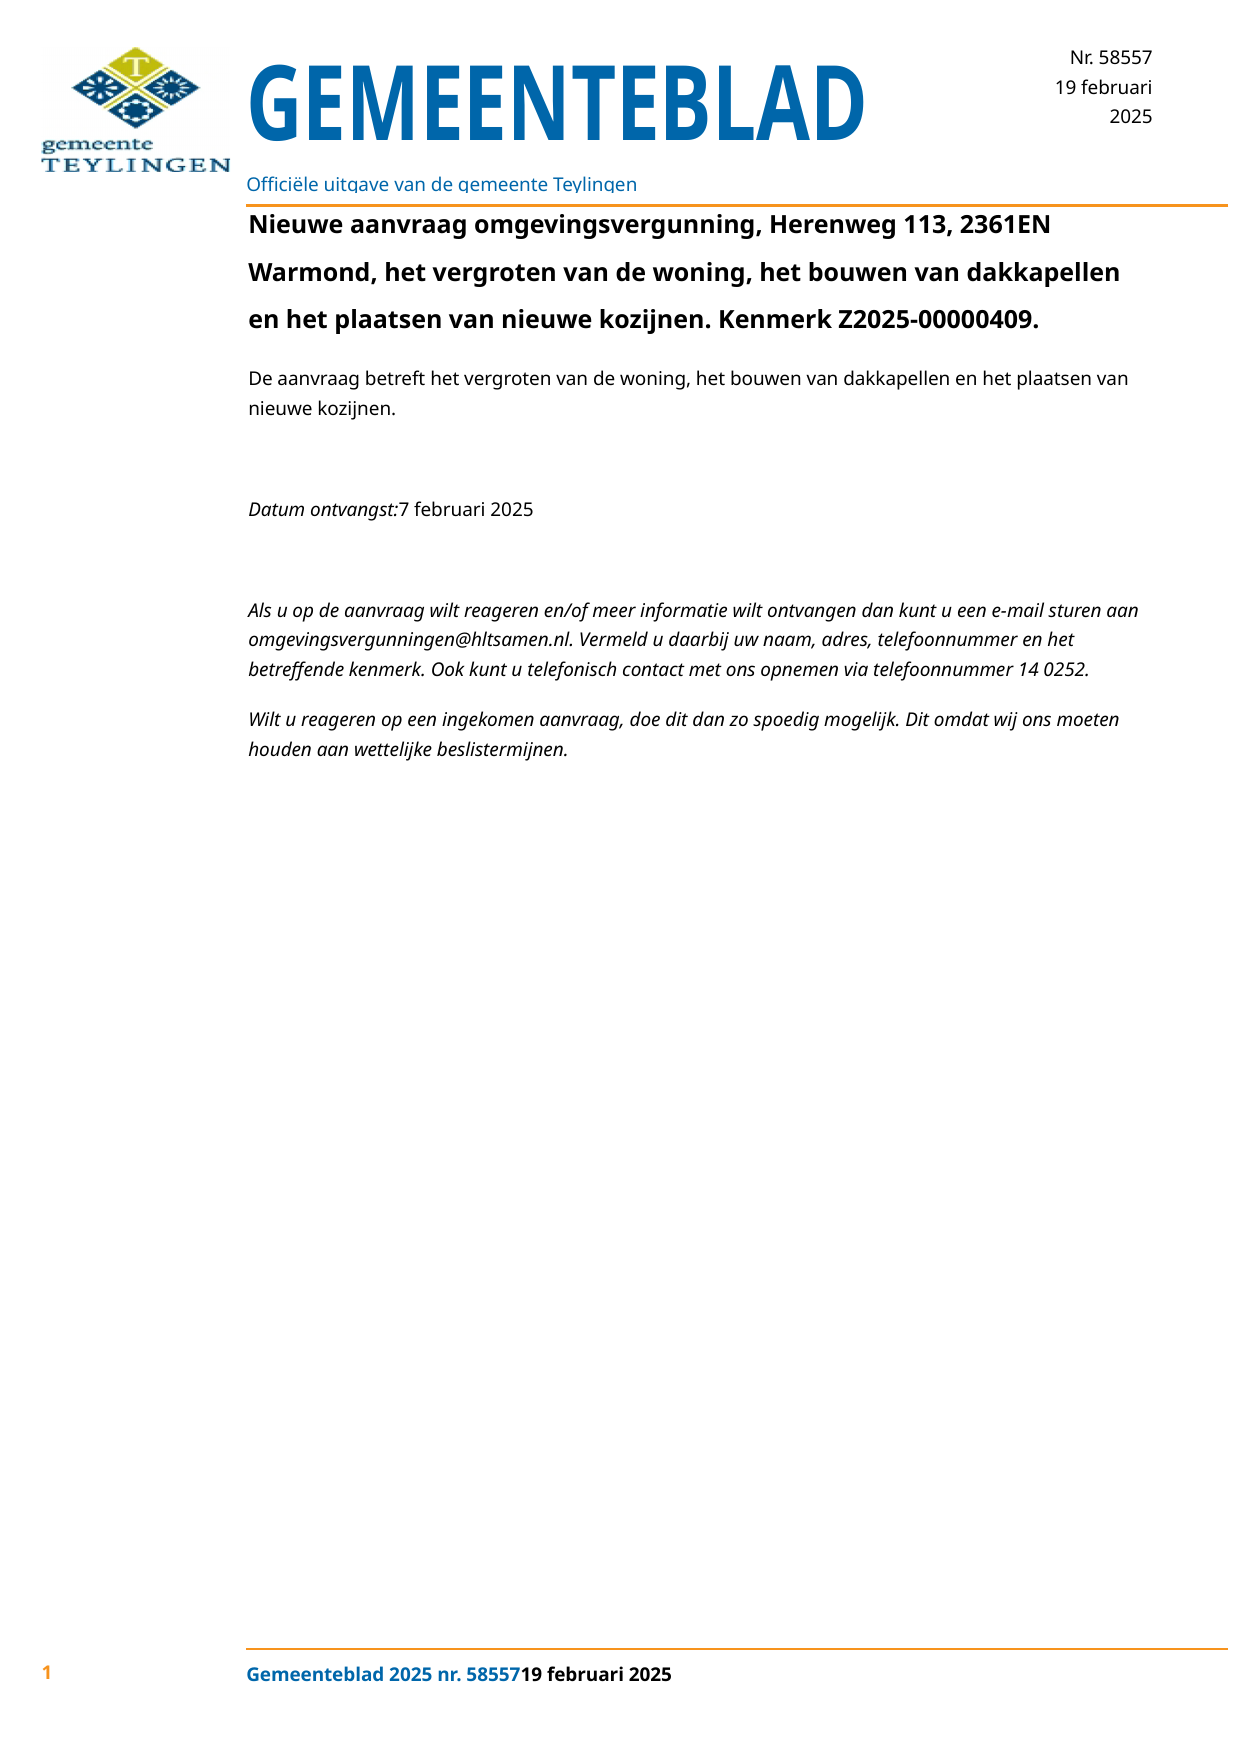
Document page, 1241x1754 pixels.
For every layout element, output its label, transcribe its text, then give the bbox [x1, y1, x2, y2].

text Datum ontvangst:7 februari 2025 [248, 496, 1152, 522]
text Als u op de aanvraag wilt reageren en/of meer informatie wilt ontvangen dan kunt u een e-mail sturen aan omgevingsvergunningen@hltsamen.nl. Vermeld u daarbij uw naam, adres, telefoonnummer en het betreffende kenmerk. Ook kunt u telefonisch contact met ons opnemen via telefoonnummer 14 0252. [248, 597, 1152, 682]
text De aanvraag betreft het vergroten van de woning, het bouwen van dakkapellen en het plaatsen van nieuwe kozijnen. [248, 366, 1152, 421]
picture [41, 47, 231, 172]
text Wilt u reageren op een ingekomen aanvraag, doe dit dan zo spoedig mogelijk. Dit omdat wij ons moeten houden aan wettelijke beslistermijnen. [248, 706, 1152, 762]
text Nieuwe aanvraag omgevingsvergunning, Herenweg 113, 2361EN Warmond, het vergroten van de woning, het bouwen van dakkapellen en het plaatsen van nieuwe kozijnen. Kenmerk Z2025-00000409. [248, 207, 1152, 336]
